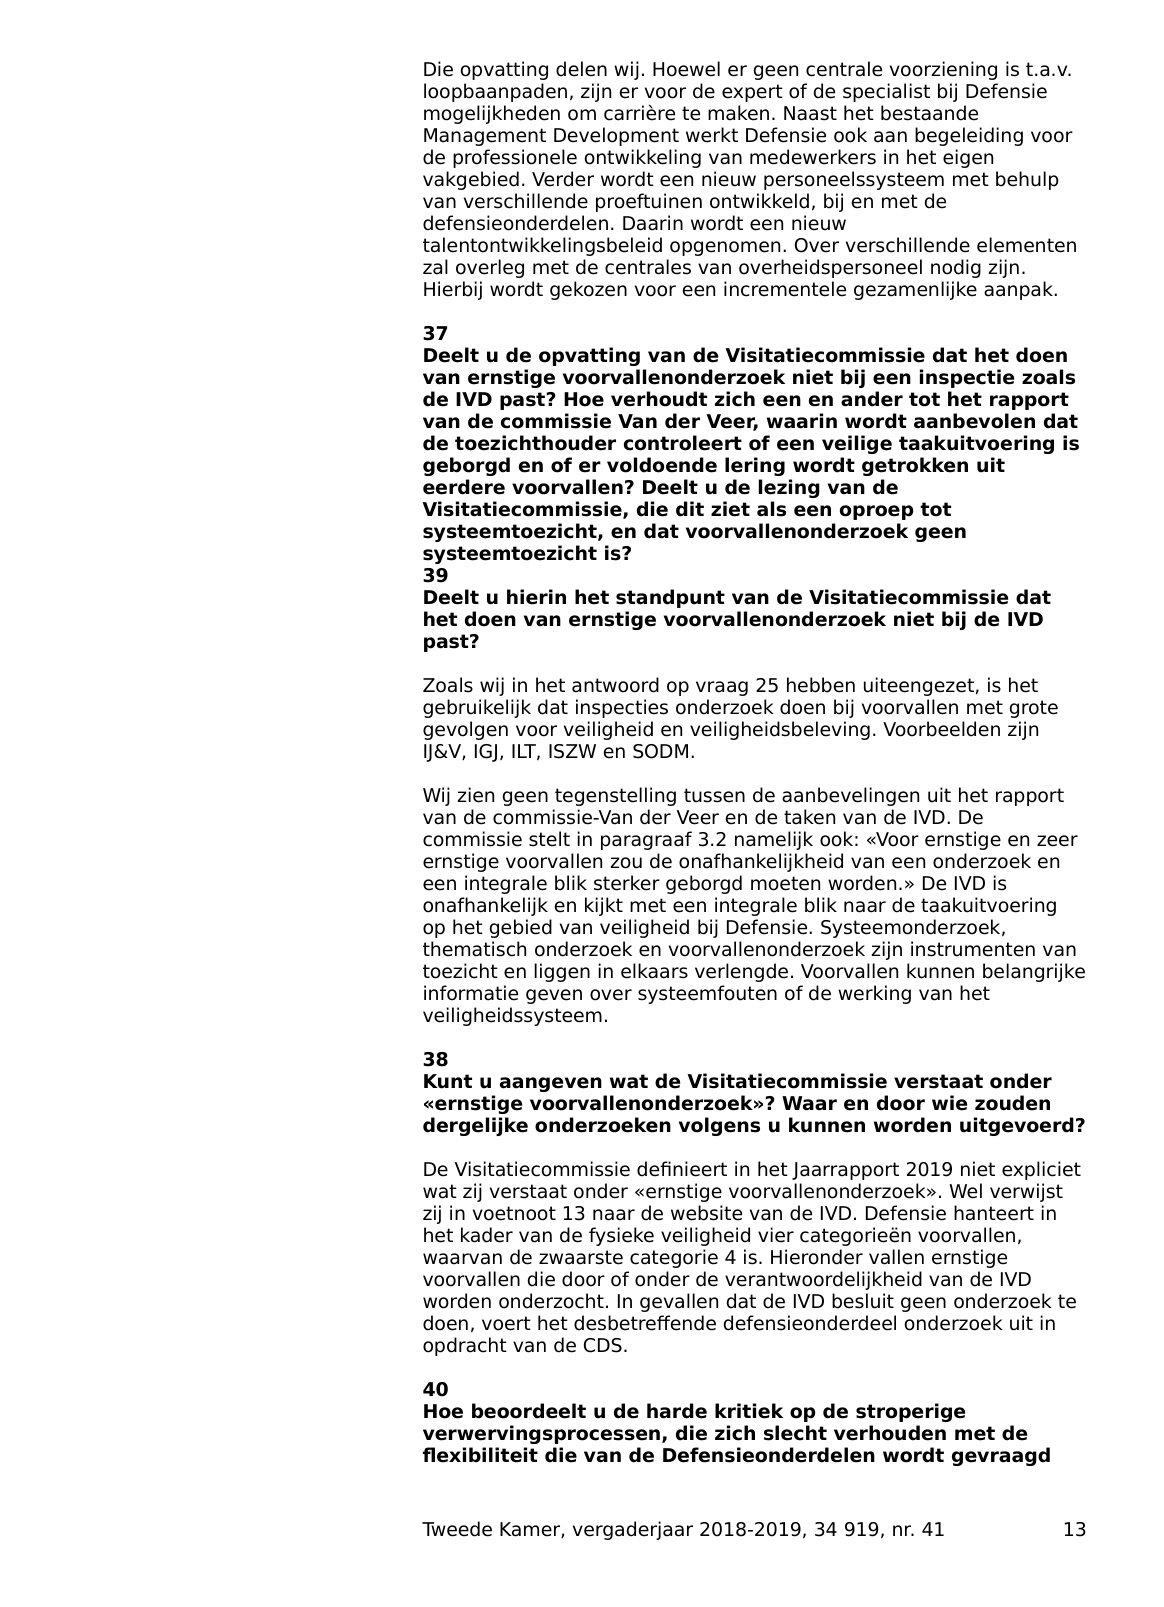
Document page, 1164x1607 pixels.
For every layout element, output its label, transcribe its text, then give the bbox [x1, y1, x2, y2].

text Deelt u hierin het standpunt van de Visitatiecommissie dat het doen van ernstige voorvallenonderzoek niet bij de IVD past? [422, 587, 1087, 653]
text Deelt u de opvatting van de Visitatiecommissie dat het doen van ernstige voorvallenonderzoek niet bij een inspectie zoals de IVD past? Hoe verhoudt zich een en ander tot het rapport van de commissie Van der Veer, waarin wordt aanbevolen dat de toezichthouder controleert of een veilige taakuitvoering is geborgd en of er voldoende lering wordt getrokken uit eerdere voorvallen? Deelt u de lezing van de Visitatiecommissie, die dit ziet als een oproep tot systeemtoezicht, en dat voorvallenonderzoek geen systeemtoezicht is? [422, 345, 1087, 565]
text Wij zien geen tegenstelling tussen de aanbevelingen uit het rapport van de commissie-Van der Veer en de taken van de IVD. De commissie stelt in paragraaf 3.2 namelijk ook: «Voor ernstige en zeer ernstige voorvallen zou de onafhankelijkheid van een onderzoek en een integrale blik sterker geborgd moeten worden.» De IVD is onafhankelijk en kijkt met een integrale blik naar de taakuitvoering op het gebied van veiligheid bij Defensie. Systeemonderzoek, thematisch onderzoek en voorvallenonderzoek zijn instrumenten van toezicht en liggen in elkaars verlengde. Voorvallen kunnen belangrijke informatie geven over systeemfouten of de werking van het veiligheidssysteem. [422, 785, 1087, 1027]
text 39 [422, 565, 1087, 587]
text 37 [422, 323, 1087, 345]
text Die opvatting delen wij. Hoewel er geen centrale voorziening is t.a.v. loopbaanpaden, zijn er voor de expert of de specialist bij Defensie mogelijkheden om carrière te maken. Naast het bestaande Management Development werkt Defensie ook aan begeleiding voor de professionele ontwikkeling van medewerkers in het eigen vakgebied. Verder wordt een nieuw personeelssysteem met behulp van verschillende proeftuinen ontwikkeld, bij en met de defensieonderdelen. Daarin wordt een nieuw talentontwikkelingsbeleid opgenomen. Over verschillende elementen zal overleg met de centrales van overheidspersoneel nodig zijn. Hierbij wordt gekozen voor een incrementele gezamenlijke aanpak. [422, 59, 1087, 301]
text Kunt u aangeven wat de Visitatiecommissie verstaat onder «ernstige voorvallenonderzoek»? Waar en door wie zouden dergelijke onderzoeken volgens u kunnen worden uitgevoerd? [422, 1071, 1087, 1137]
text Zoals wij in het antwoord op vraag 25 hebben uiteengezet, is het gebruikelijk dat inspecties onderzoek doen bij voorvallen met grote gevolgen voor veiligheid en veiligheidsbeleving. Voorbeelden zijn IJ&V, IGJ, ILT, ISZW en SODM. [422, 675, 1087, 763]
text Hoe beoordeelt u de harde kritiek op de stroperige verwervingsprocessen, die zich slecht verhouden met de flexibiliteit die van de Defensieonderdelen wordt gevraagd [422, 1401, 1087, 1467]
text De Visitatiecommissie definieert in het Jaarrapport 2019 niet expliciet wat zij verstaat onder «ernstige voorvallenonderzoek». Wel verwijst zij in voetnoot 13 naar de website van de IVD. Defensie hanteert in het kader van de fysieke veiligheid vier categorieën voorvallen, waarvan de zwaarste categorie 4 is. Hieronder vallen ernstige voorvallen die door of onder de verantwoordelijkheid van de IVD worden onderzocht. In gevallen dat de IVD besluit geen onderzoek te doen, voert het desbetreffende defensieonderdeel onderzoek uit in opdracht van de CDS. [422, 1159, 1087, 1357]
text 38 [422, 1049, 1087, 1071]
text 40 [422, 1379, 1087, 1401]
